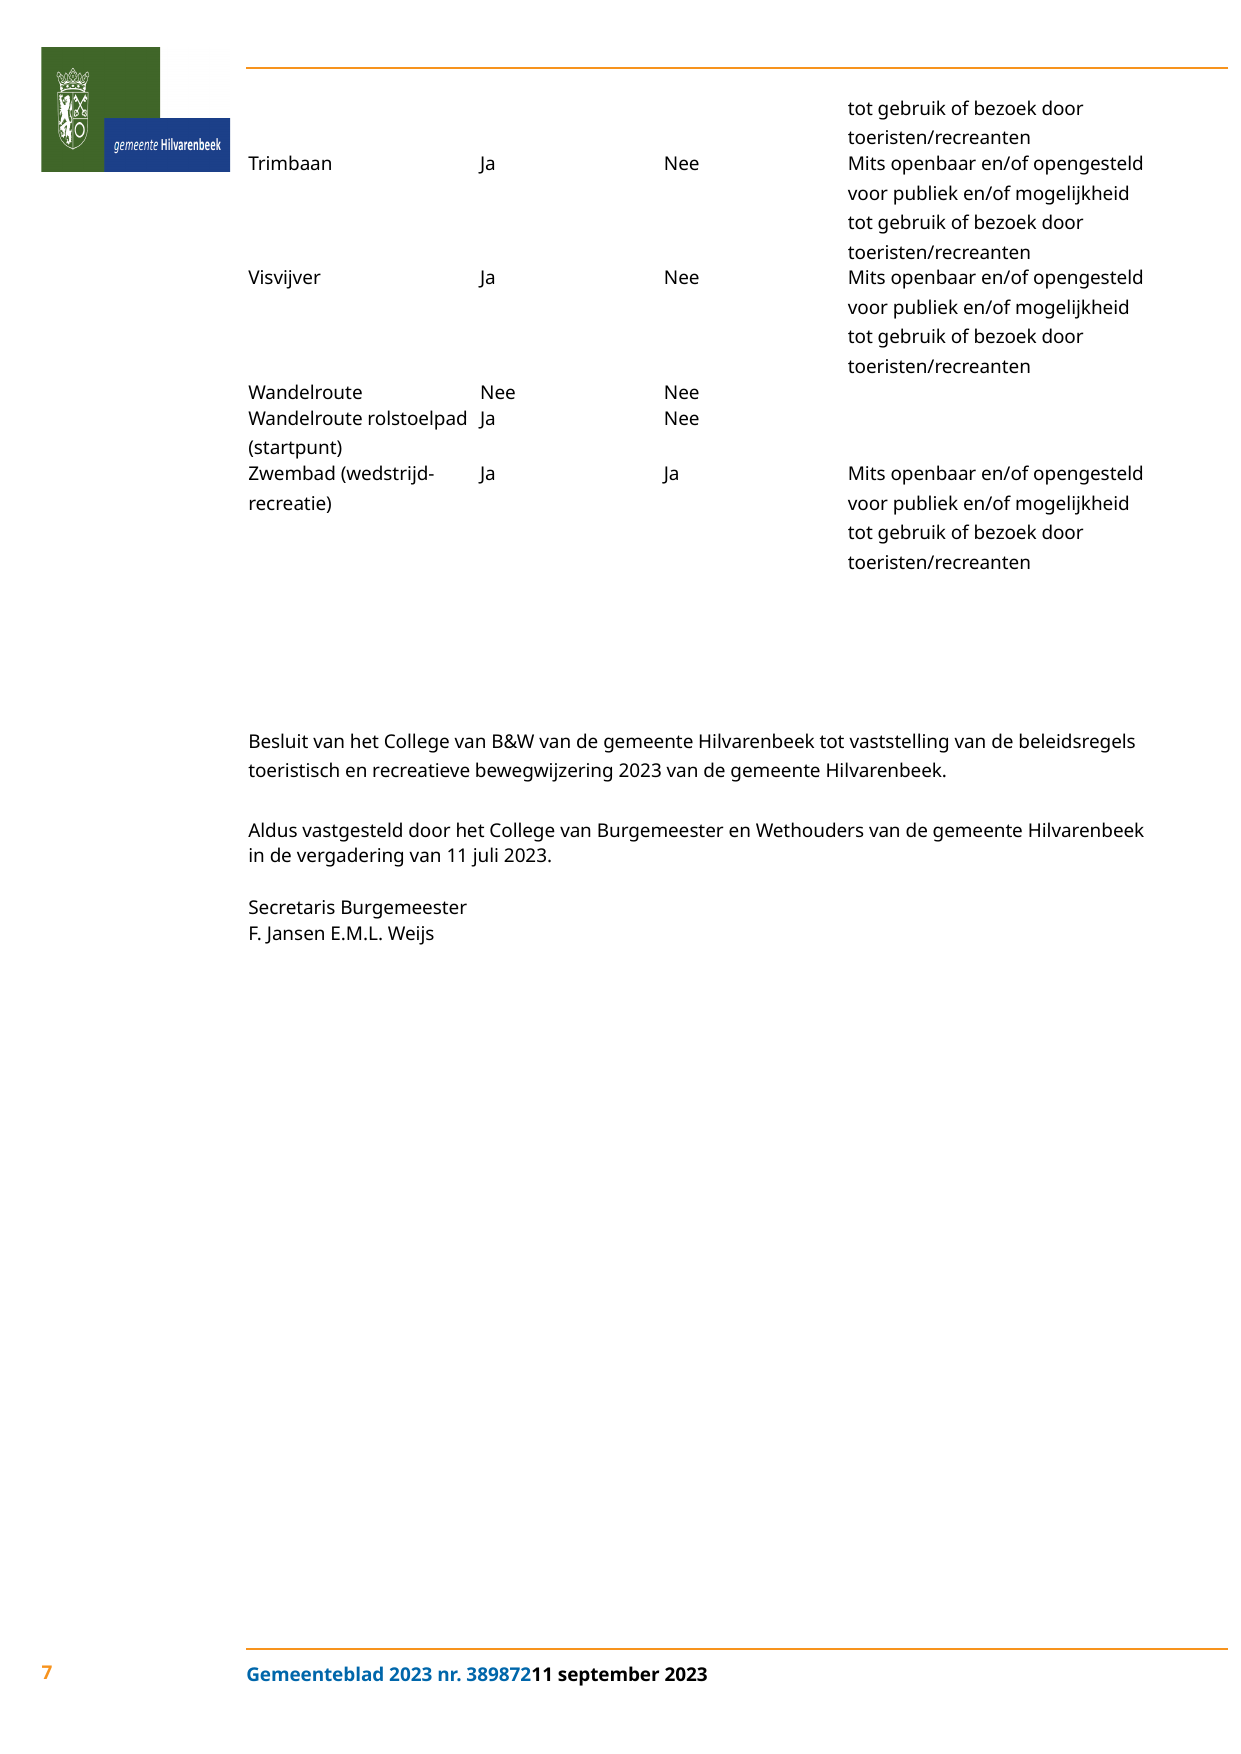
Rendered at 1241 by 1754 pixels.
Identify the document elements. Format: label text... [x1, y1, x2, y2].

text F. Jansen E.M.L. Weijs [248, 920, 1152, 945]
table_cell Nee [480, 379, 664, 405]
text Aldus vastgesteld door het College van Burgemeester en Wethouders van de gemeente Hilvarenbeek in de vergadering van 11 juli 2023. [248, 817, 1152, 868]
picture [41, 47, 231, 172]
table_cell Ja [480, 405, 664, 460]
table_cell Ja [480, 150, 664, 264]
table_cell Mits openbaar en/of opengesteld voor publiek en/of mogelijkheid tot gebruik of bezoek door toeristen/recreanten [848, 460, 1152, 574]
table_cell tot gebruik of bezoek door toeristen/recreanten [848, 95, 1152, 150]
table_cell Wandelroute [248, 379, 480, 405]
table_cell Nee [664, 379, 848, 405]
table_cell [848, 405, 1152, 460]
table_cell [480, 575, 664, 600]
table_cell Visvijver [248, 265, 480, 379]
table_cell Mits openbaar en/of opengesteld voor publiek en/of mogelijkheid tot gebruik of bezoek door toeristen/recreanten [848, 150, 1152, 264]
table_cell [480, 95, 664, 150]
table_cell Ja [664, 460, 848, 574]
table_cell Wandelroute rolstoelpad (startpunt) [248, 405, 480, 460]
table_cell Nee [664, 150, 848, 264]
table_cell Nee [664, 405, 848, 460]
text Secretaris Burgemeester [248, 894, 1152, 920]
table_cell Mits openbaar en/of opengesteld voor publiek en/of mogelijkheid tot gebruik of bezoek door toeristen/recreanten [848, 265, 1152, 379]
table_cell [248, 95, 480, 150]
table_cell [664, 95, 848, 150]
text Besluit van het College van B&W van de gemeente Hilvarenbeek tot vaststelling van de beleidsregels toeristisch en recreatieve bewegwijzering 2023 van de gemeente Hilvarenbeek. [248, 728, 1152, 783]
table_cell Nee [664, 265, 848, 379]
table_cell Ja [480, 265, 664, 379]
table_cell [664, 575, 848, 600]
table_cell [848, 379, 1152, 405]
table_cell Trimbaan [248, 150, 480, 264]
table_cell Ja [480, 460, 664, 574]
table_cell [848, 575, 1152, 600]
table_cell Zwembad (wedstrijd-recreatie) [248, 460, 480, 574]
table_cell [248, 575, 480, 600]
